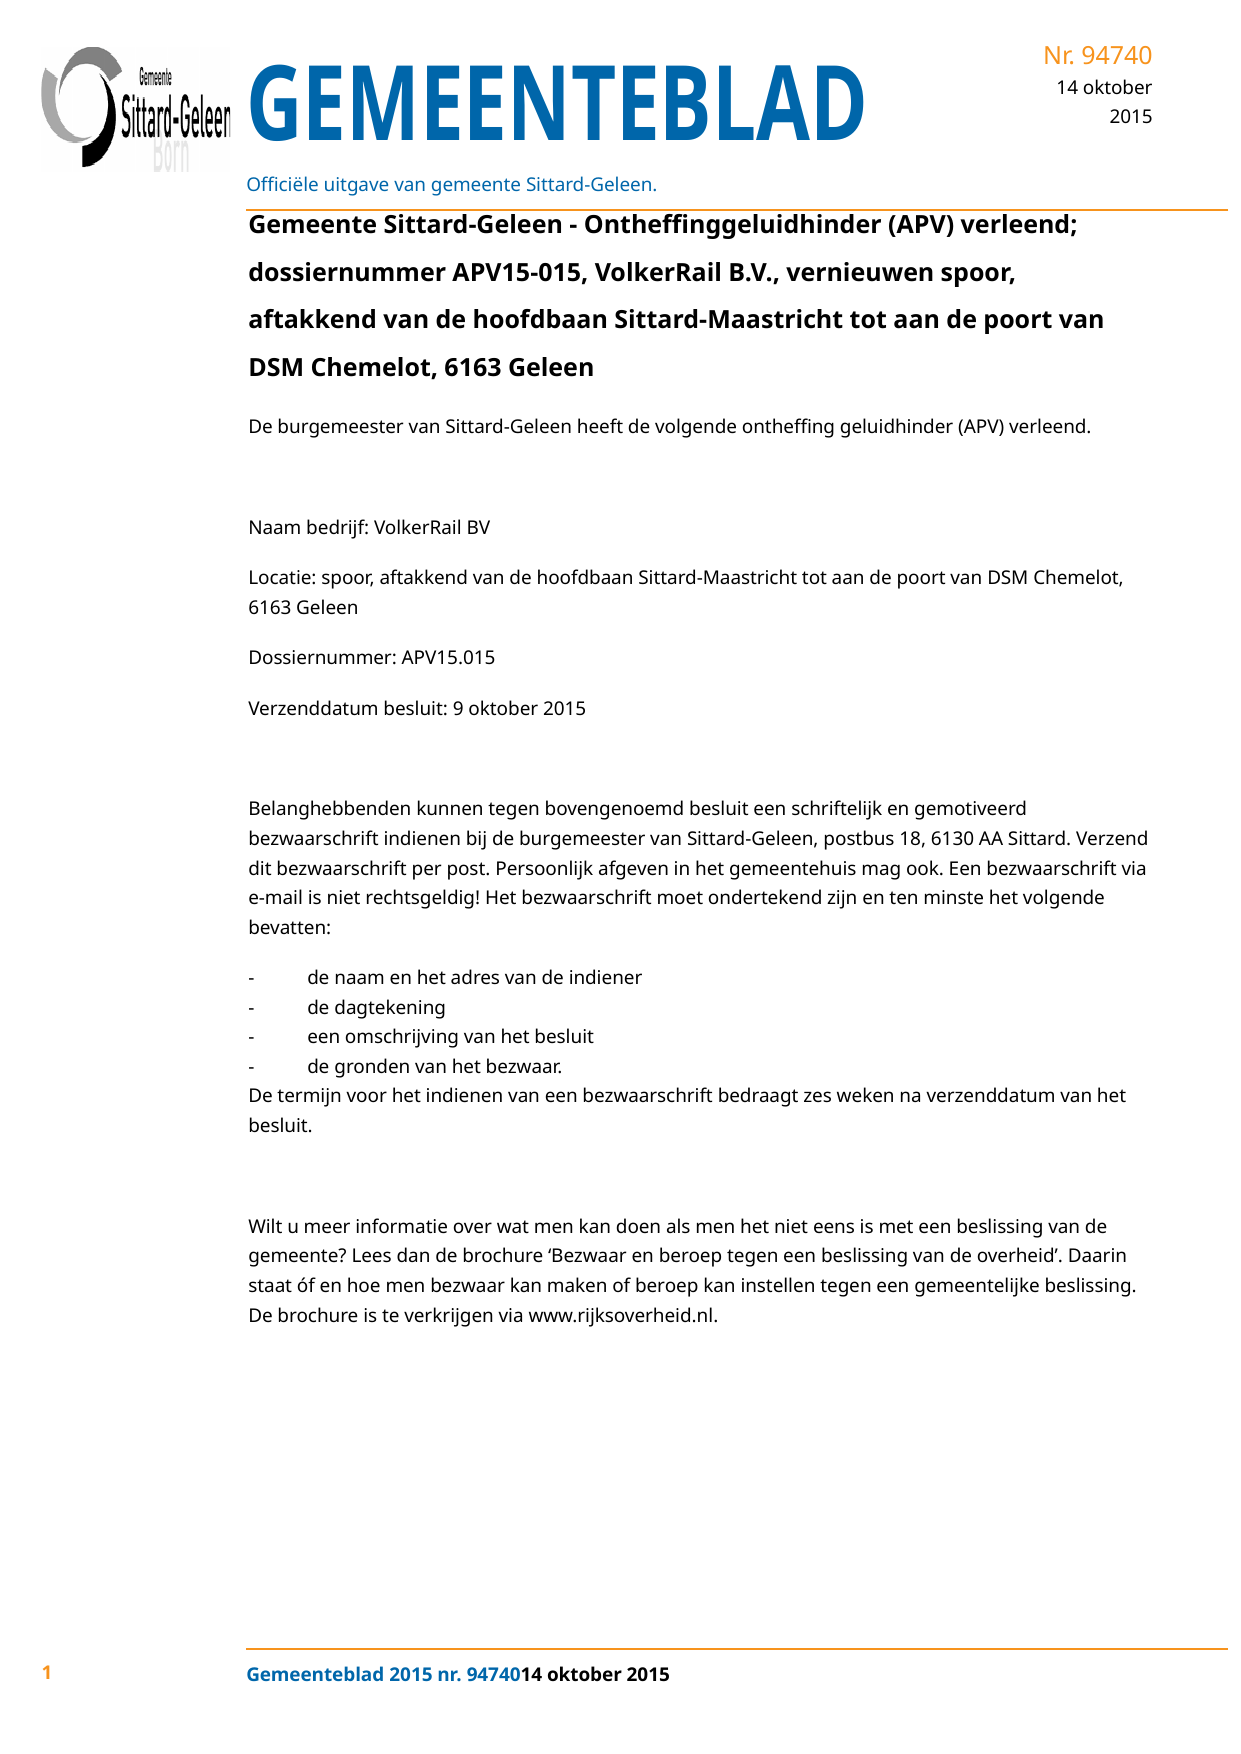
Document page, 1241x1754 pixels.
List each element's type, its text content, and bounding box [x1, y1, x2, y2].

picture [41, 47, 231, 172]
text Belanghebbenden kunnen tegen bovengenoemd besluit een schriftelijk en gemotiveerd bezwaarschrift indienen bij de burgemeester van Sittard-Geleen, postbus 18, 6130 AA Sittard. Verzend dit bezwaarschrift per post. Persoonlijk afgeven in het gemeentehuis mag ook. Een bezwaarschrift via e-mail is niet rechtsgeldig! Het bezwaarschrift moet ondertekend zijn en ten minste het volgende bevatten: [248, 796, 1152, 940]
list de dagtekening [248, 994, 1152, 1020]
list een omschrijving van het besluit [248, 1023, 1152, 1049]
text Wilt u meer informatie over wat men kan doen als men het niet eens is met een beslissing van de gemeente? Lees dan de brochure ‘Bezwaar en beroep tegen een beslissing van de overheid’. Daarin staat óf en hoe men bezwaar kan maken of beroep kan instellen tegen een gemeentelijke beslissing. De brochure is te verkrijgen via www.rijksoverheid.nl. [248, 1213, 1152, 1328]
list de gronden van het bezwaar. [248, 1053, 1152, 1079]
text Locatie: spoor, aftakkend van de hoofdbaan Sittard-Maastricht tot aan de poort van DSM Chemelot, 6163 Geleen [248, 564, 1152, 620]
text Verzenddatum besluit: 9 oktober 2015 [248, 695, 1152, 721]
text De termijn voor het indienen van een bezwaarschrift bedraagt zes weken na verzenddatum van het besluit. [248, 1083, 1152, 1138]
text Gemeente Sittard-Geleen - Ontheffinggeluidhinder (APV) verleend; dossiernummer APV15-015, VolkerRail B.V., vernieuwen spoor, aftakkend van de hoofdbaan Sittard-Maastricht tot aan de poort van DSM Chemelot, 6163 Geleen [248, 211, 1152, 384]
text De burgemeester van Sittard-Geleen heeft de volgende ontheffing geluidhinder (APV) verleend. [248, 413, 1152, 439]
text Dossiernummer: APV15.015 [248, 644, 1152, 670]
text Naam bedrijf: VolkerRail BV [248, 514, 1152, 540]
list de naam en het adres van de indiener [248, 964, 1152, 990]
